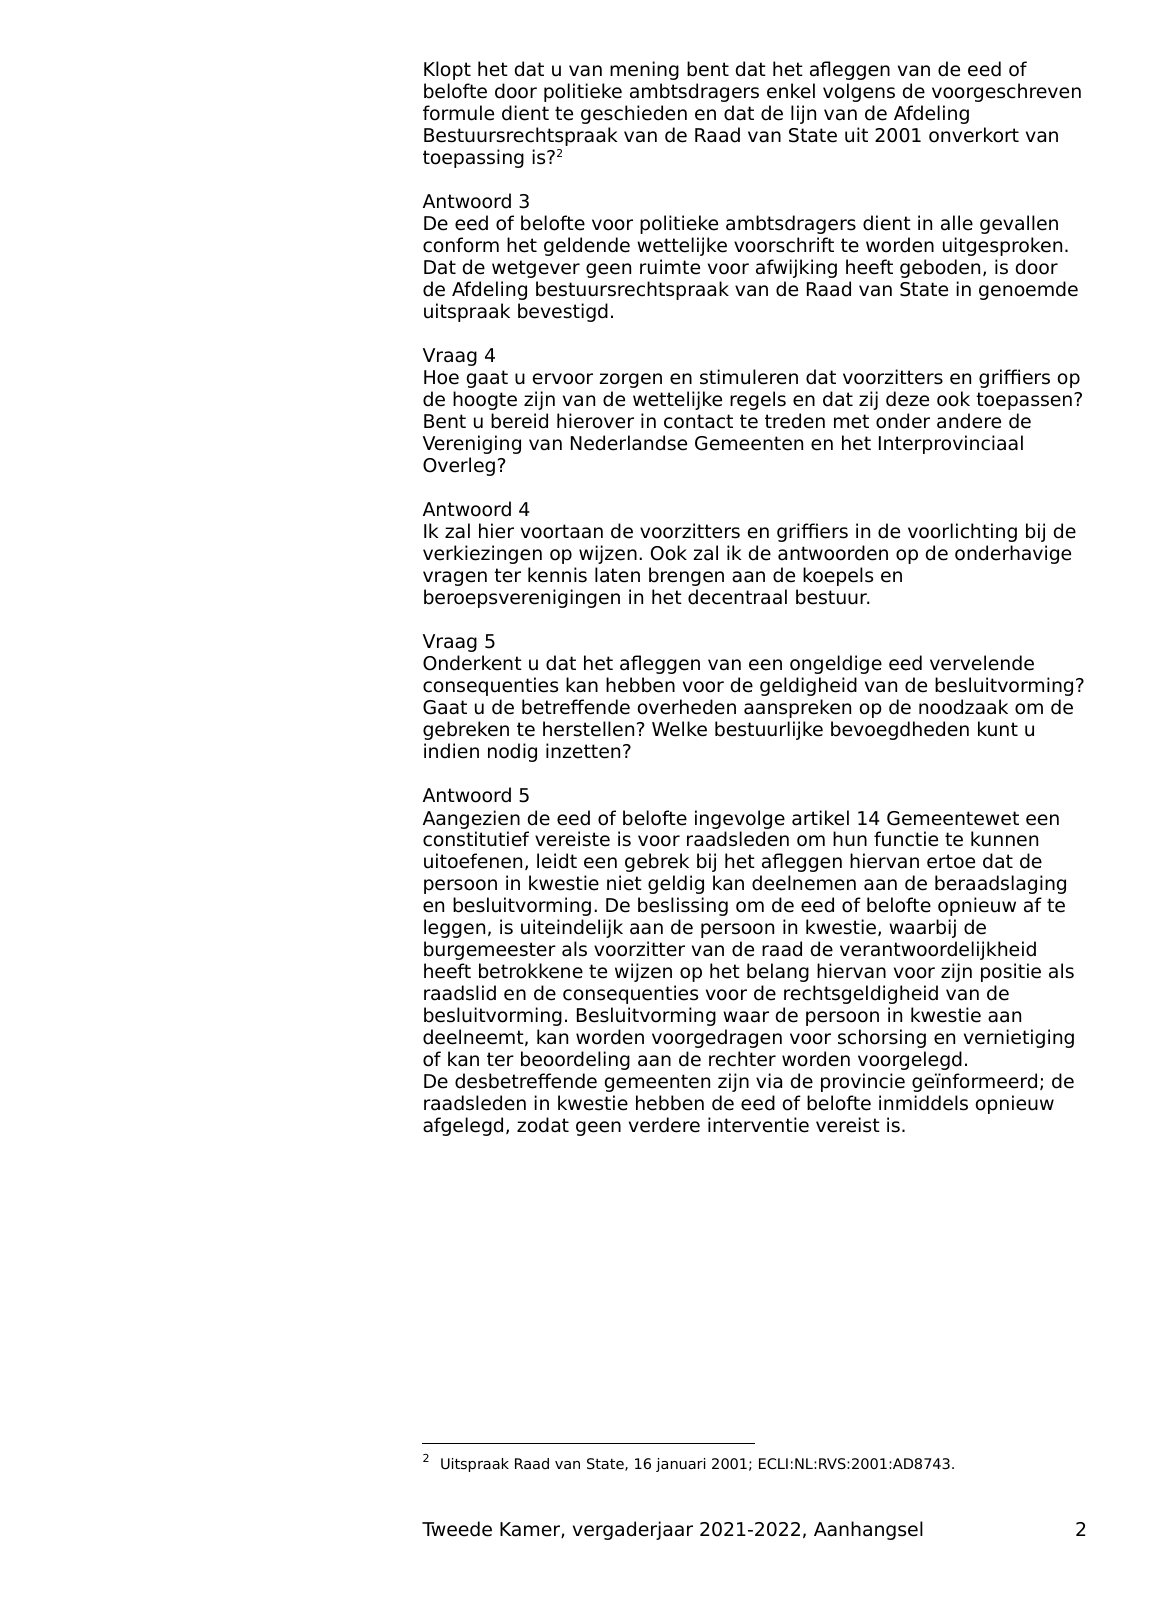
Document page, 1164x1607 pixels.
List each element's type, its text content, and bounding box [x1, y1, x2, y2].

text Antwoord 4 [422, 499, 1087, 521]
text Vraag 4 [422, 345, 1087, 367]
text De desbetreffende gemeenten zijn via de provincie geïnformeerd; de raadsleden in kwestie hebben de eed of belofte inmiddels opnieuw afgelegd, zodat geen verdere interventie vereist is. [422, 1071, 1087, 1137]
text Vraag 5 [422, 631, 1087, 653]
text Aangezien de eed of belofte ingevolge artikel 14 Gemeentewet een constitutief vereiste is voor raadsleden om hun functie te kunnen uitoefenen, leidt een gebrek bij het afleggen hiervan ertoe dat de persoon in kwestie niet geldig kan deelnemen aan de beraadslaging en besluitvorming. De beslissing om de eed of belofte opnieuw af te leggen, is uiteindelijk aan de persoon in kwestie, waarbij de burgemeester als voorzitter van de raad de verantwoordelijkheid heeft betrokkene te wijzen op het belang hiervan voor zijn positie als raadslid en de consequenties voor de rechtsgeldigheid van de besluitvorming. Besluitvorming waar de persoon in kwestie aan deelneemt, kan worden voorgedragen voor schorsing en vernietiging of kan ter beoordeling aan de rechter worden voorgelegd. [422, 807, 1087, 1071]
text Hoe gaat u ervoor zorgen en stimuleren dat voorzitters en griffiers op de hoogte zijn van de wettelijke regels en dat zij deze ook toepassen? Bent u bereid hierover in contact te treden met onder andere de Vereniging van Nederlandse Gemeenten en het Interprovinciaal Overleg? [422, 367, 1087, 477]
text Klopt het dat u van mening bent dat het afleggen van de eed of belofte door politieke ambtsdragers enkel volgens de voorgeschreven formule dient te geschieden en dat de lijn van de Afdeling Bestuursrechtspraak van de Raad van State uit 2001 onverkort van toepassing is? [422, 59, 1087, 169]
text Antwoord 5 [422, 785, 1087, 807]
text Antwoord 3 [422, 191, 1087, 213]
text Onderkent u dat het afleggen van een ongeldige eed vervelende consequenties kan hebben voor de geldigheid van de besluitvorming? Gaat u de betreffende overheden aanspreken op de noodzaak om de gebreken te herstellen? Welke bestuurlijke bevoegdheden kunt u indien nodig inzetten? [422, 653, 1087, 763]
text De eed of belofte voor politieke ambtsdragers dient in alle gevallen conform het geldende wettelijke voorschrift te worden uitgesproken. Dat de wetgever geen ruimte voor afwijking heeft geboden, is door de Afdeling bestuursrechtspraak van de Raad van State in genoemde uitspraak bevestigd. [422, 213, 1087, 323]
text Ik zal hier voortaan de voorzitters en griffiers in de voorlichting bij de verkiezingen op wijzen. Ook zal ik de antwoorden op de onderhavige vragen ter kennis laten brengen aan de koepels en beroepsverenigingen in het decentraal bestuur. [422, 521, 1087, 609]
text Uitspraak Raad van State, 16 januari 2001; ECLI:NL:RVS:2001:AD8743. [422, 1452, 1087, 1474]
